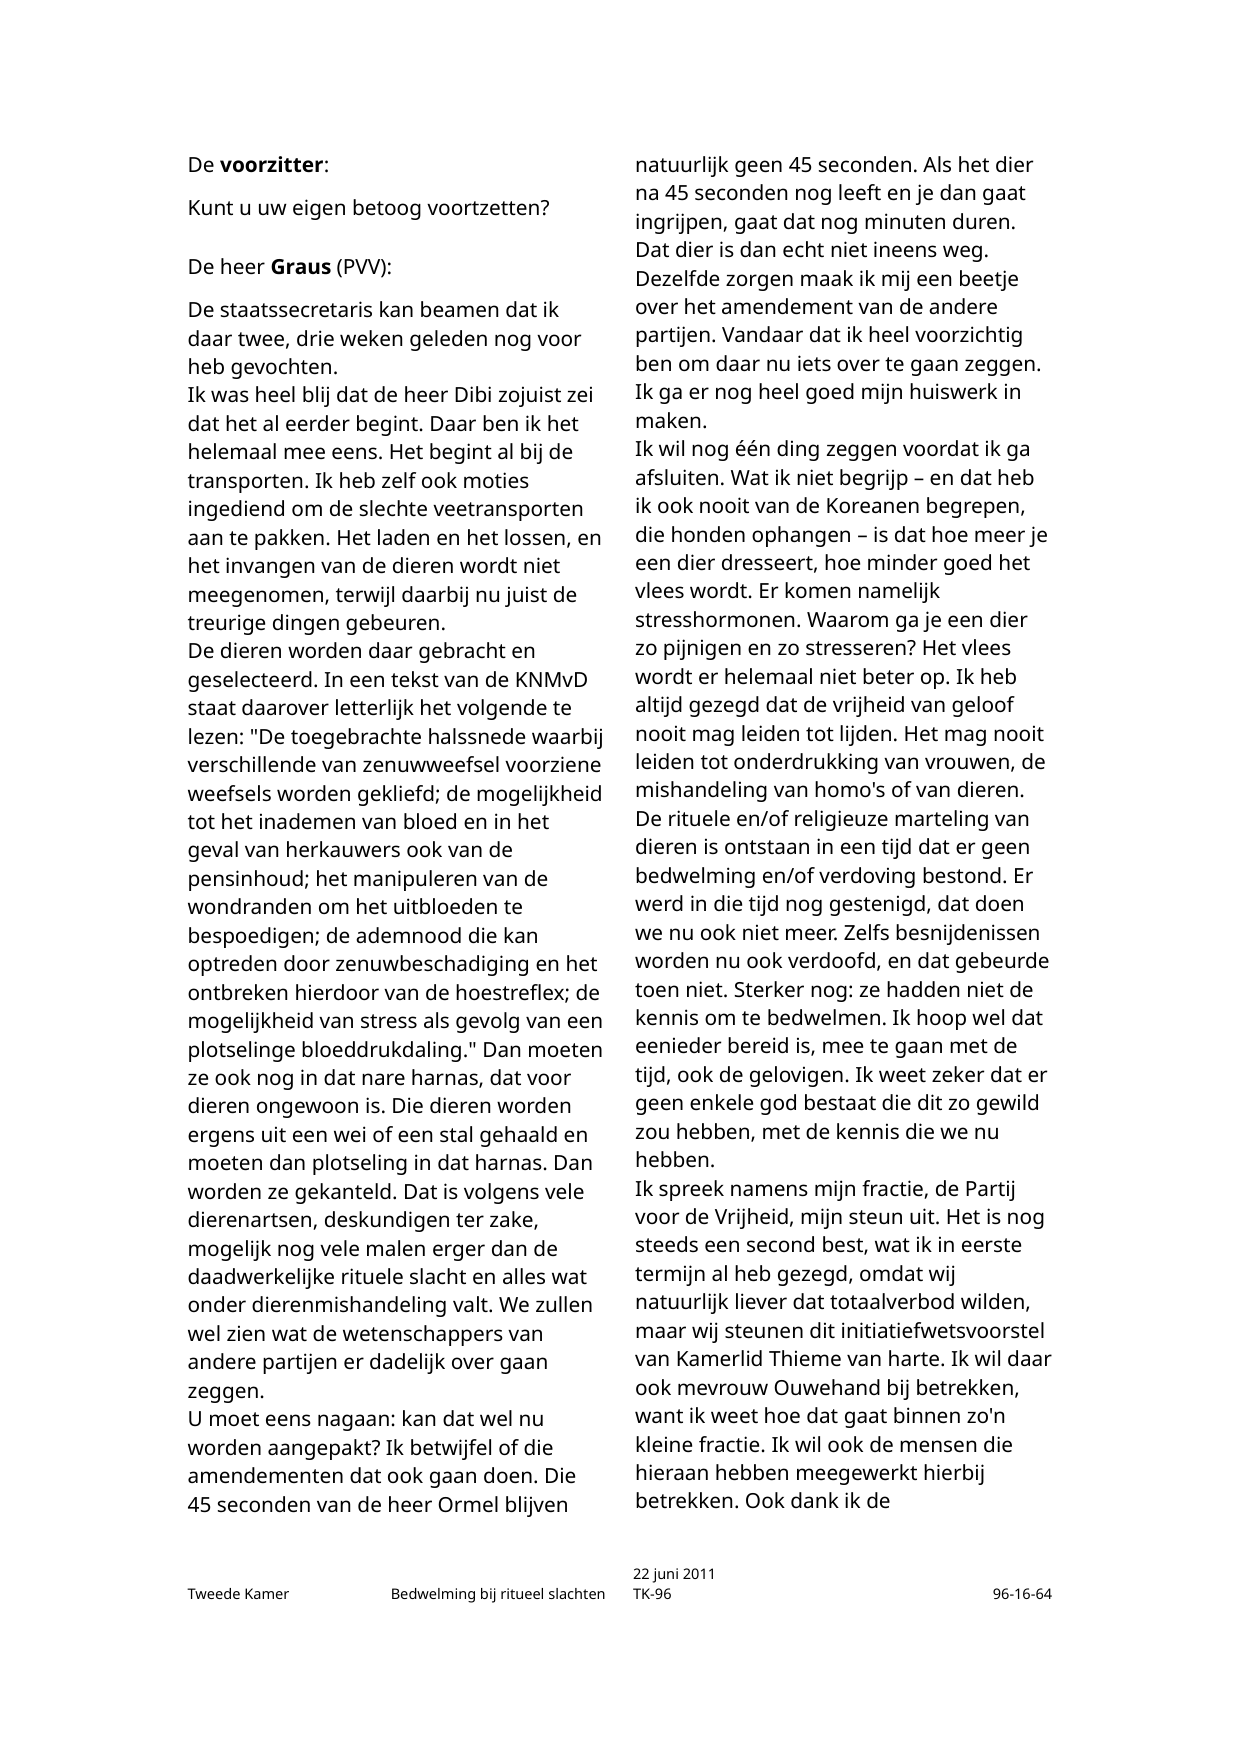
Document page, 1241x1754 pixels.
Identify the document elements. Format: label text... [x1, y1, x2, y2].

text De staatssecretaris kan beamen dat ik daar twee, drie weken geleden nog voor heb gevochten. [187, 295, 605, 381]
text Ik was heel blij dat de heer Dibi zojuist zei dat het al eerder begint. Daar ben ik het helemaal mee eens. Het begint al bij de transporten. Ik heb zelf ook moties ingediend om de slechte veetransporten aan te pakken. Het laden en het lossen, en het invangen van de dieren wordt niet meegenomen, terwijl daarbij nu juist de treurige dingen gebeuren. [187, 381, 605, 637]
text Kunt u uw eigen betoog voortzetten? [187, 193, 605, 222]
text De heer Graus (PVV): [187, 252, 605, 280]
text natuurlijk geen 45 seconden. Als het dier na 45 seconden nog leeft en je dan gaat ingrijpen, gaat dat nog minuten duren. Dat dier is dan echt niet ineens weg. Dezelfde zorgen maak ik mij een beetje over het amendement van de andere partijen. Vandaar dat ik heel voorzichtig ben om daar nu iets over te gaan zeggen. Ik ga er nog heel goed mijn huiswerk in maken. [635, 150, 1053, 434]
text U moet eens nagaan: kan dat wel nu worden aangepakt? Ik betwijfel of die amendementen dat ook gaan doen. Die 45 seconden van de heer Ormel blijven [187, 1404, 605, 1518]
text De dieren worden daar gebracht en geselecteerd. In een tekst van de KNMvD staat daarover letterlijk het volgende te lezen: "De toegebrachte halssnede waarbij verschillende van zenuwweefsel voorziene weefsels worden gekliefd; de mogelijkheid tot het inademen van bloed en in het geval van herkauwers ook van de pensinhoud; het manipuleren van de wondranden om het uitbloeden te bespoedigen; de ademnood die kan optreden door zenuwbeschadiging en het ontbreken hierdoor van de hoestreflex; de mogelijkheid van stress als gevolg van een plotselinge bloeddrukdaling." Dan moeten ze ook nog in dat nare harnas, dat voor dieren ongewoon is. Die dieren worden ergens uit een wei of een stal gehaald en moeten dan plotseling in dat harnas. Dan worden ze gekanteld. Dat is volgens vele dierenartsen, deskundigen ter zake, mogelijk nog vele malen erger dan de daadwerkelijke rituele slacht en alles wat onder dierenmishandeling valt. We zullen wel zien wat de wetenschappers van andere partijen er dadelijk over gaan zeggen. [187, 637, 605, 1404]
text Ik spreek namens mijn fractie, de Partij voor de Vrijheid, mijn steun uit. Het is nog steeds een second best, wat ik in eerste termijn al heb gezegd, omdat wij natuurlijk liever dat totaalverbod wilden, maar wij steunen dit initiatiefwetsvoorstel van Kamerlid Thieme van harte. Ik wil daar ook mevrouw Ouwehand bij betrekken, want ik weet hoe dat gaat binnen zo'n kleine fractie. Ik wil ook de mensen die hieraan hebben meegewerkt hierbij betrekken. Ook dank ik de [635, 1174, 1053, 1515]
text Ik wil nog één ding zeggen voordat ik ga afsluiten. Wat ik niet begrijp – en dat heb ik ook nooit van de Koreanen begrepen, die honden ophangen – is dat hoe meer je een dier dresseert, hoe minder goed het vlees wordt. Er komen namelijk stresshormonen. Waarom ga je een dier zo pijnigen en zo stresseren? Het vlees wordt er helemaal niet beter op. Ik heb altijd gezegd dat de vrijheid van geloof nooit mag leiden tot lijden. Het mag nooit leiden tot onderdrukking van vrouwen, de mishandeling van homo's of van dieren. De rituele en/of religieuze marteling van dieren is ontstaan in een tijd dat er geen bedwelming en/of verdoving bestond. Er werd in die tijd nog gestenigd, dat doen we nu ook niet meer. Zelfs besnijdenissen worden nu ook verdoofd, en dat gebeurde toen niet. Sterker nog: ze hadden niet de kennis om te bedwelmen. Ik hoop wel dat eenieder bereid is, mee te gaan met de tijd, ook de gelovigen. Ik weet zeker dat er geen enkele god bestaat die dit zo gewild zou hebben, met de kennis die we nu hebben. [635, 434, 1053, 1174]
text De voorzitter: [187, 150, 605, 178]
